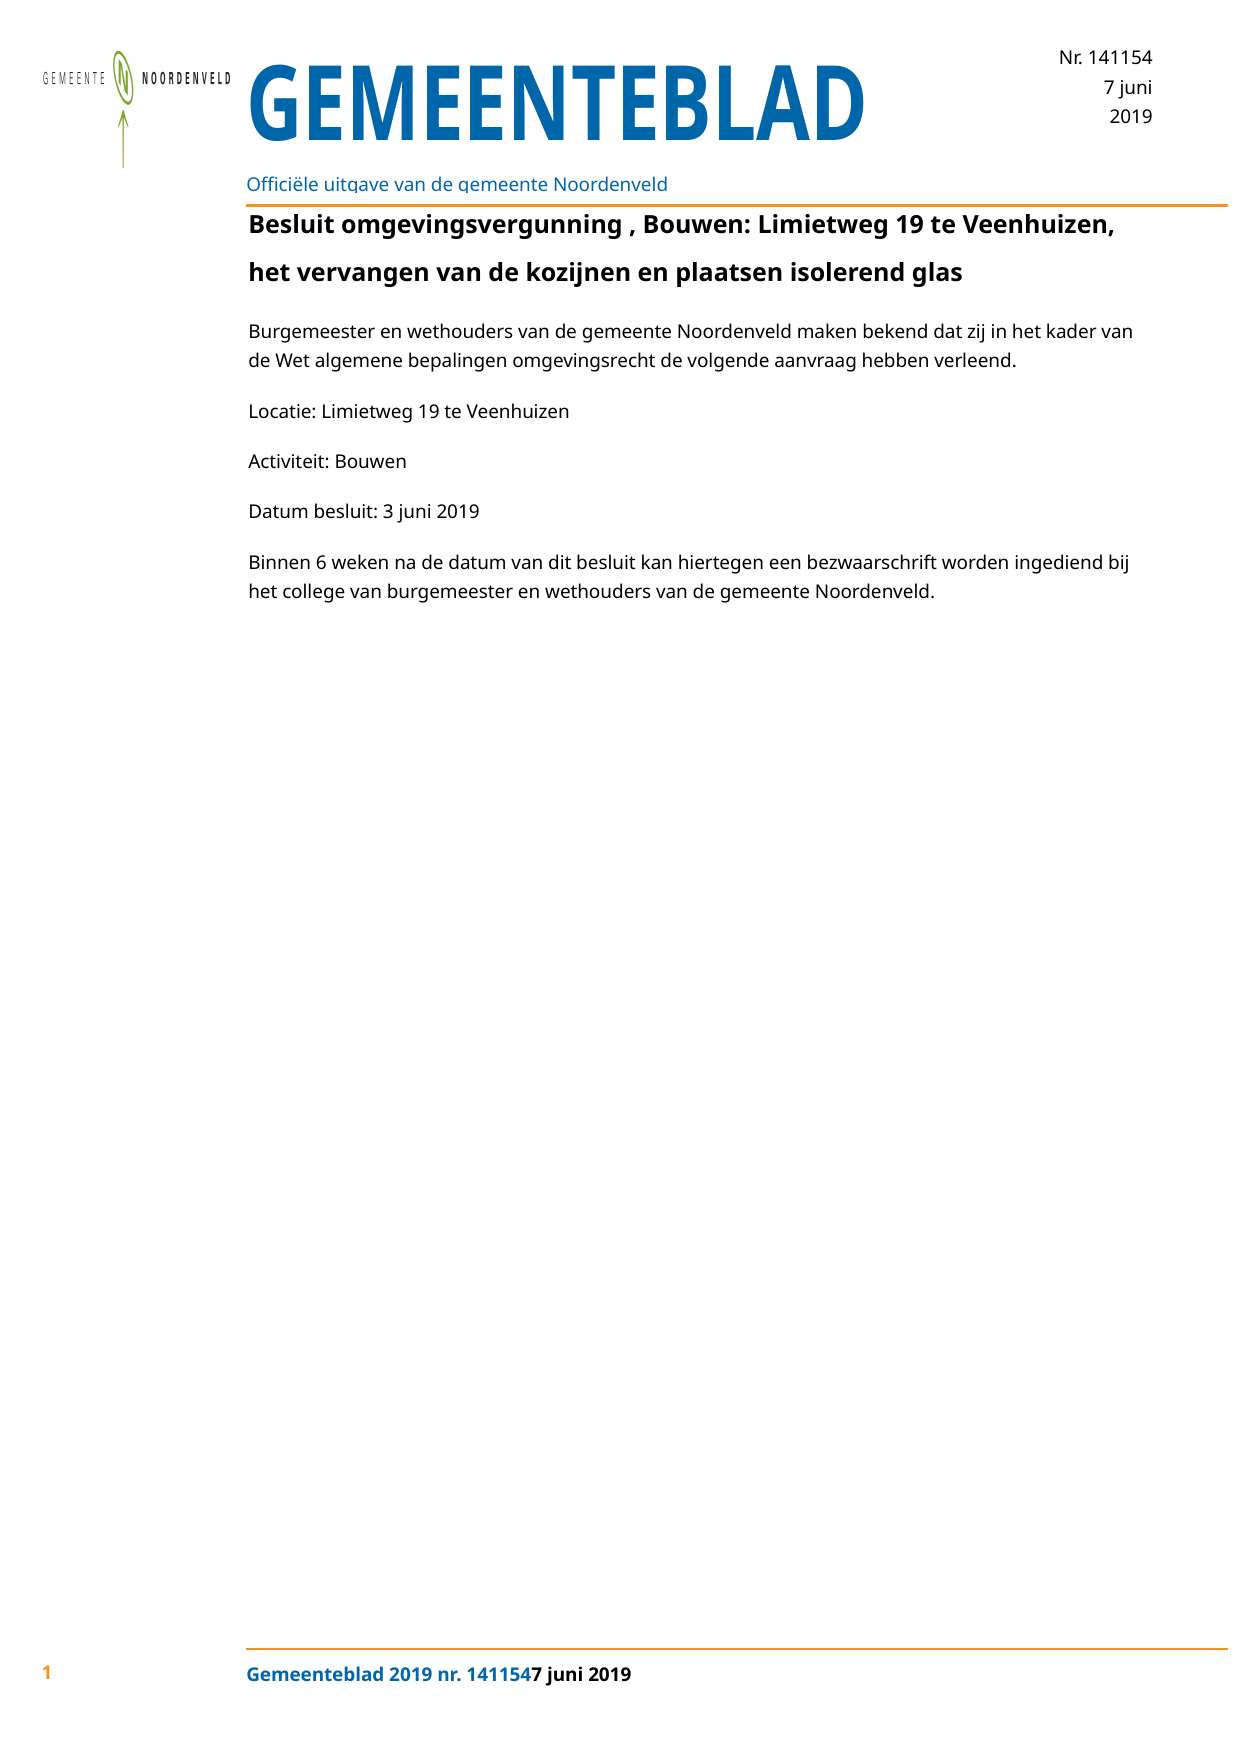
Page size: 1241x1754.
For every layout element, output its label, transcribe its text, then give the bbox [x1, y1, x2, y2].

text Binnen 6 weken na de datum van dit besluit kan hiertegen een bezwaarschrift worden ingediend bij het college van burgemeester en wethouders van de gemeente Noordenveld. [248, 549, 1152, 604]
text Burgemeester en wethouders van de gemeente Noordenveld maken bekend dat zij in het kader van de Wet algemene bepalingen omgevingsrecht de volgende aanvraag hebben verleend. [248, 318, 1152, 373]
picture [41, 47, 231, 172]
text Datum besluit: 3 juni 2019 [248, 499, 1152, 524]
text Activiteit: Bouwen [248, 448, 1152, 474]
text Besluit omgevingsvergunning , Bouwen: Limietweg 19 te Veenhuizen, het vervangen van de kozijnen en plaatsen isolerend glas [248, 207, 1152, 288]
text Locatie: Limietweg 19 te Veenhuizen [248, 398, 1152, 424]
